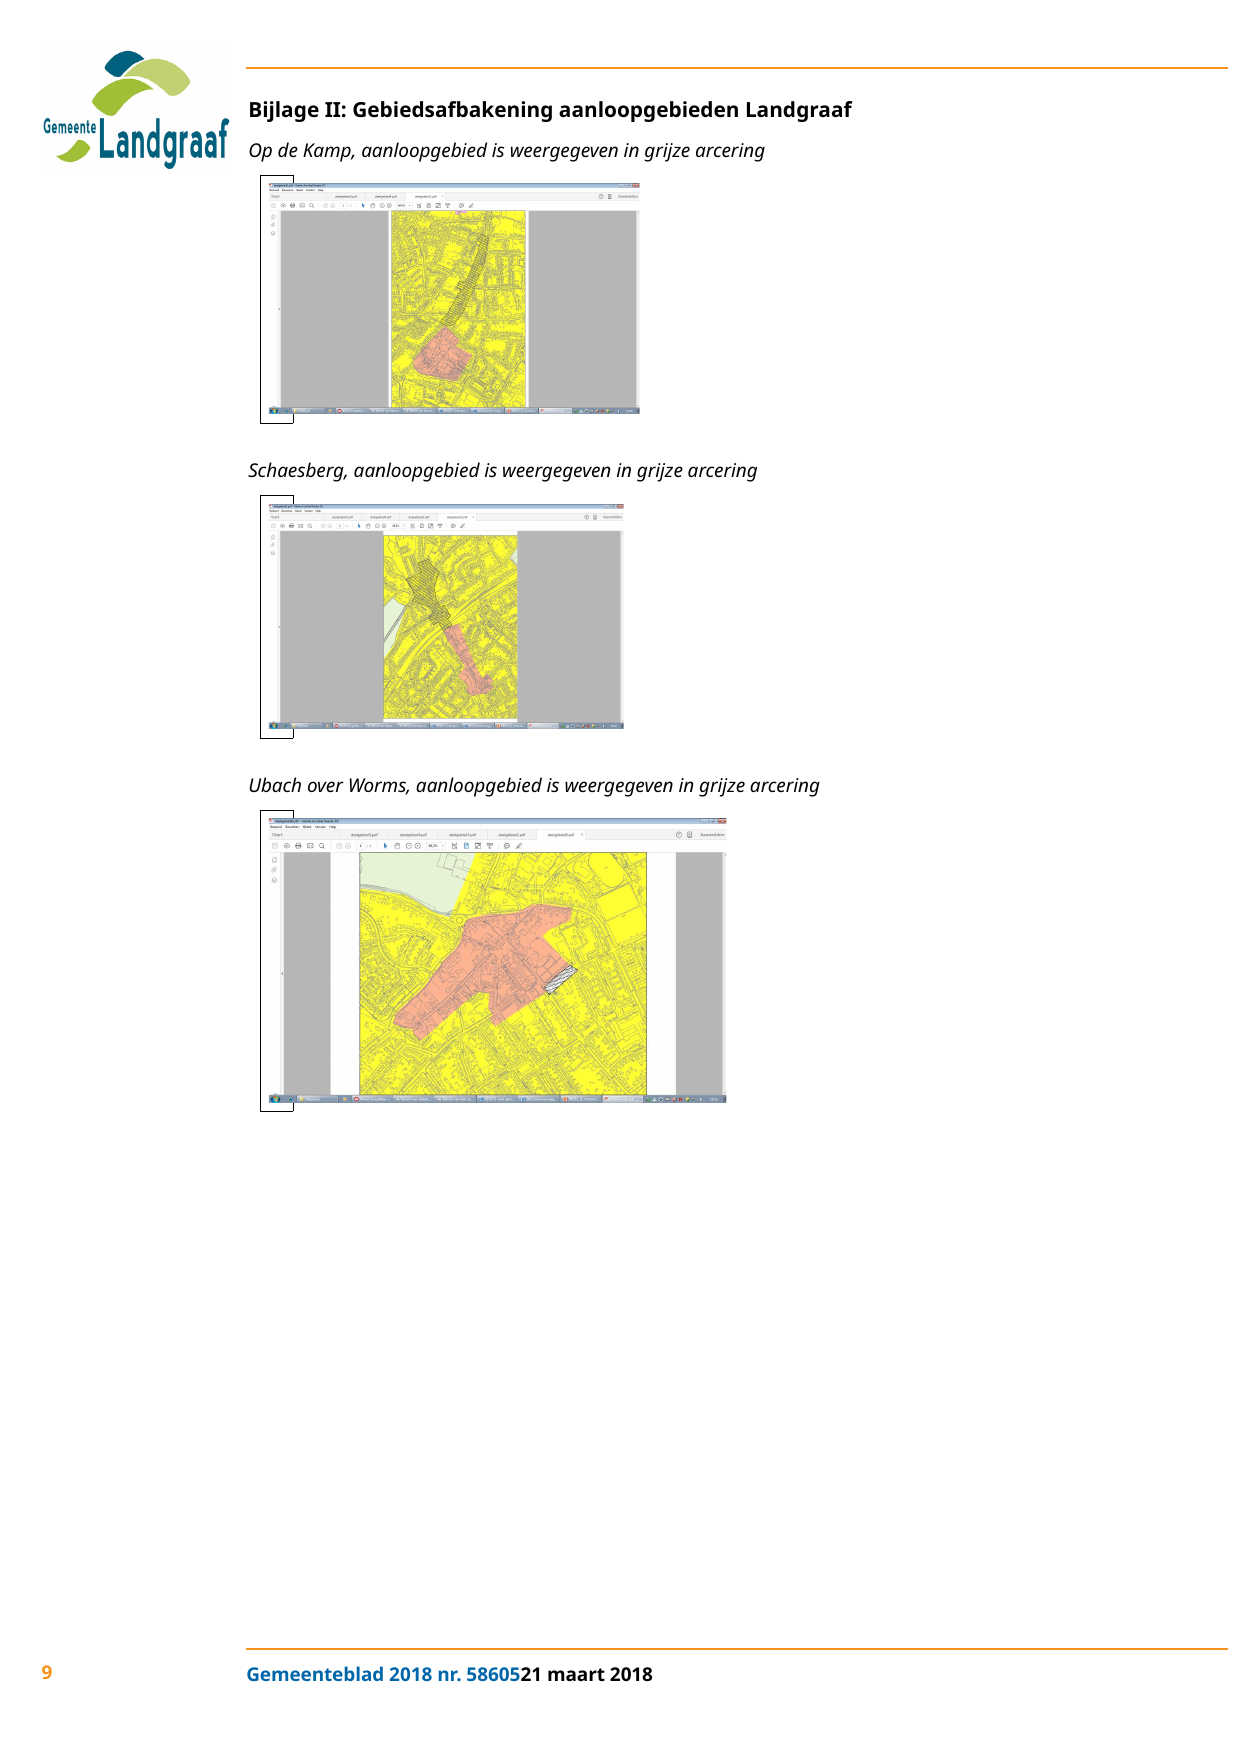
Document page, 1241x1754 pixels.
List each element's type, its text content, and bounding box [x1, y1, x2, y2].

text Ubach over Worms, aanloopgebied is weergegeven in grijze arcering [248, 772, 1152, 798]
text Op de Kamp, aanloopgebied is weergegeven in grijze arcering [248, 137, 1152, 163]
text Bijlage II: Gebiedsafbakening aanloopgebieden Landgraaf [248, 95, 1152, 123]
picture [268, 818, 727, 1103]
picture [268, 504, 624, 729]
picture [268, 183, 640, 414]
text Schaesberg, aanloopgebied is weergegeven in grijze arcering [248, 458, 1152, 483]
picture [41, 47, 231, 172]
